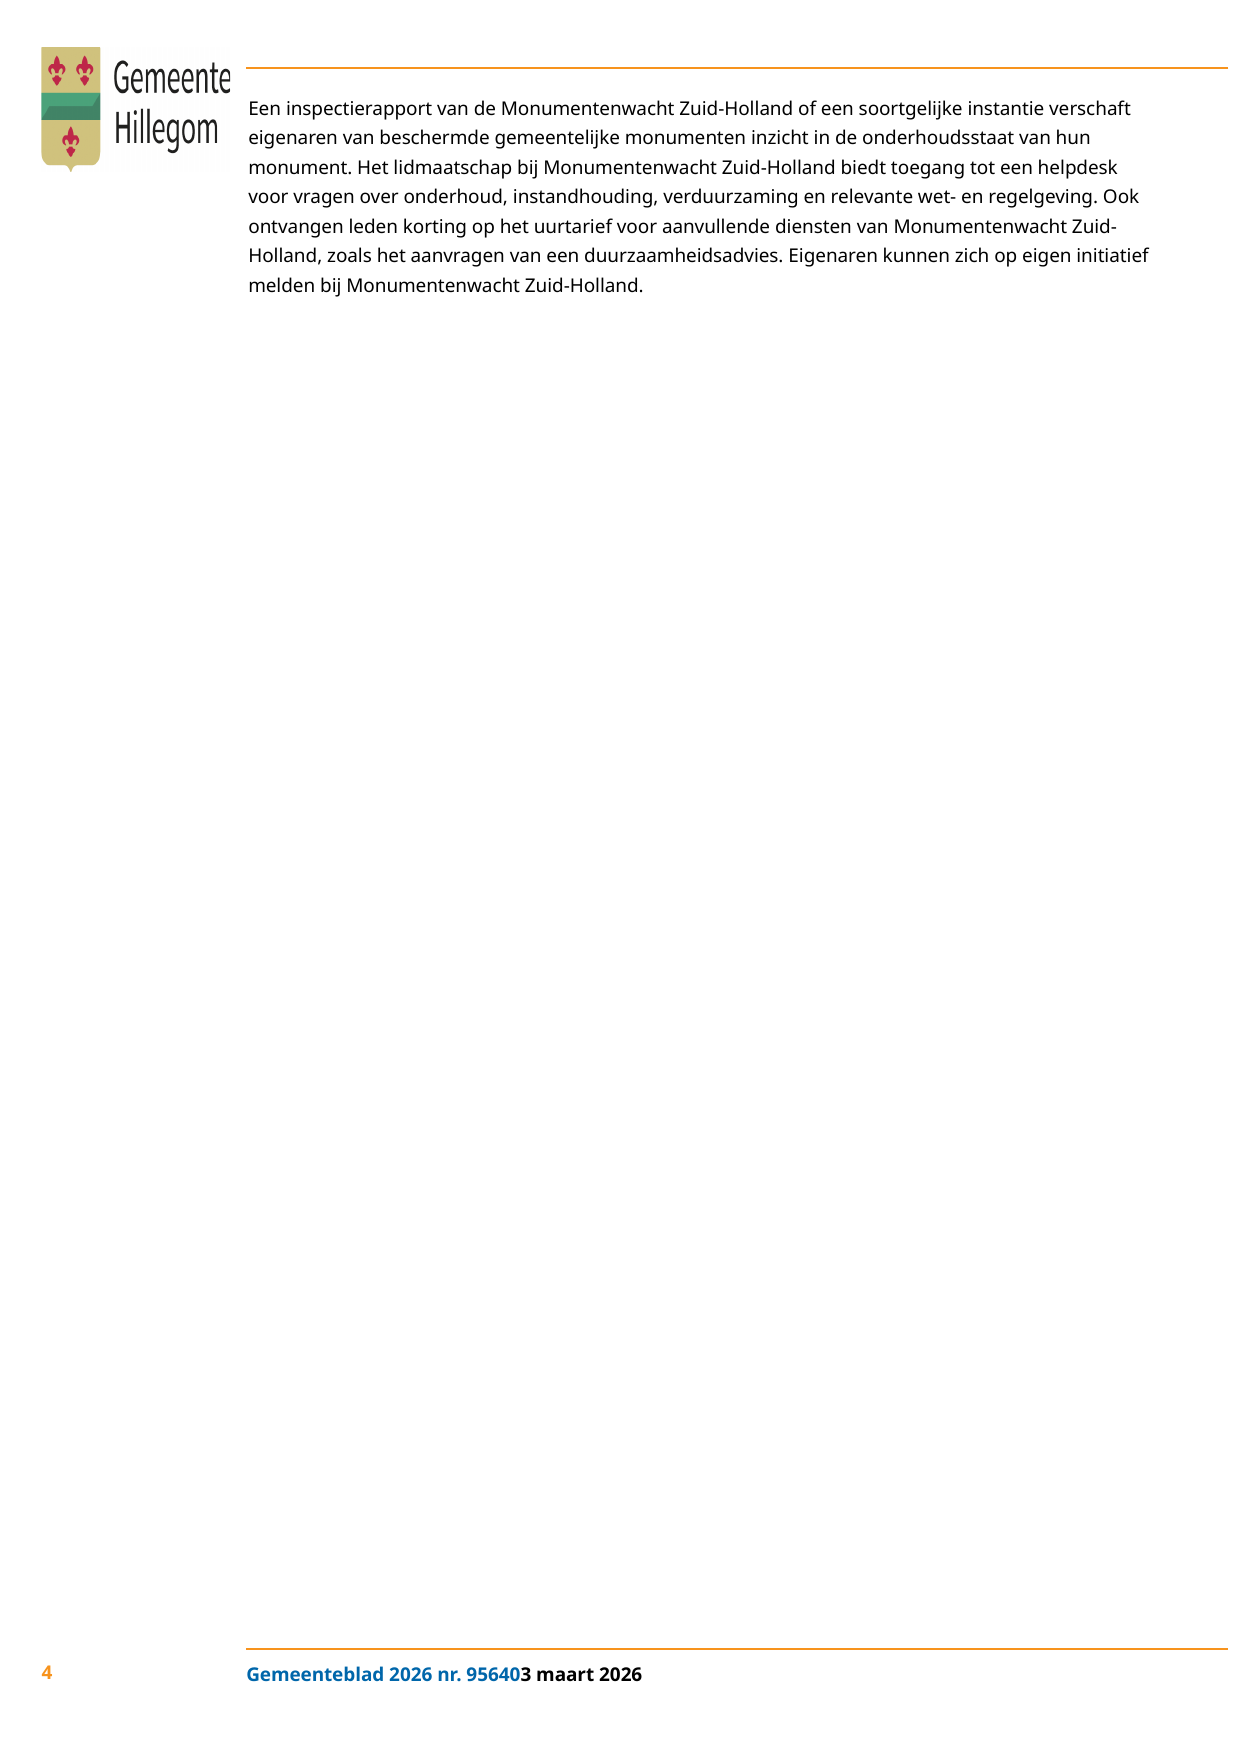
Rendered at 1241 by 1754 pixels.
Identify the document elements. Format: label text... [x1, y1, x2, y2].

text Een inspectierapport van de Monumentenwacht Zuid-Holland of een soortgelijke instantie verschaft eigenaren van beschermde gemeentelijke monumenten inzicht in de onderhoudsstaat van hun monument. Het lidmaatschap bij Monumentenwacht Zuid-Holland biedt toegang tot een helpdesk voor vragen over onderhoud, instandhouding, verduurzaming en relevante wet- en regelgeving. Ook ontvangen leden korting op het uurtarief voor aanvullende diensten van Monumentenwacht Zuid-Holland, zoals het aanvragen van een duurzaamheidsadvies. Eigenaren kunnen zich op eigen initiatief melden bij Monumentenwacht Zuid-Holland. [248, 95, 1152, 298]
picture [41, 47, 231, 172]
